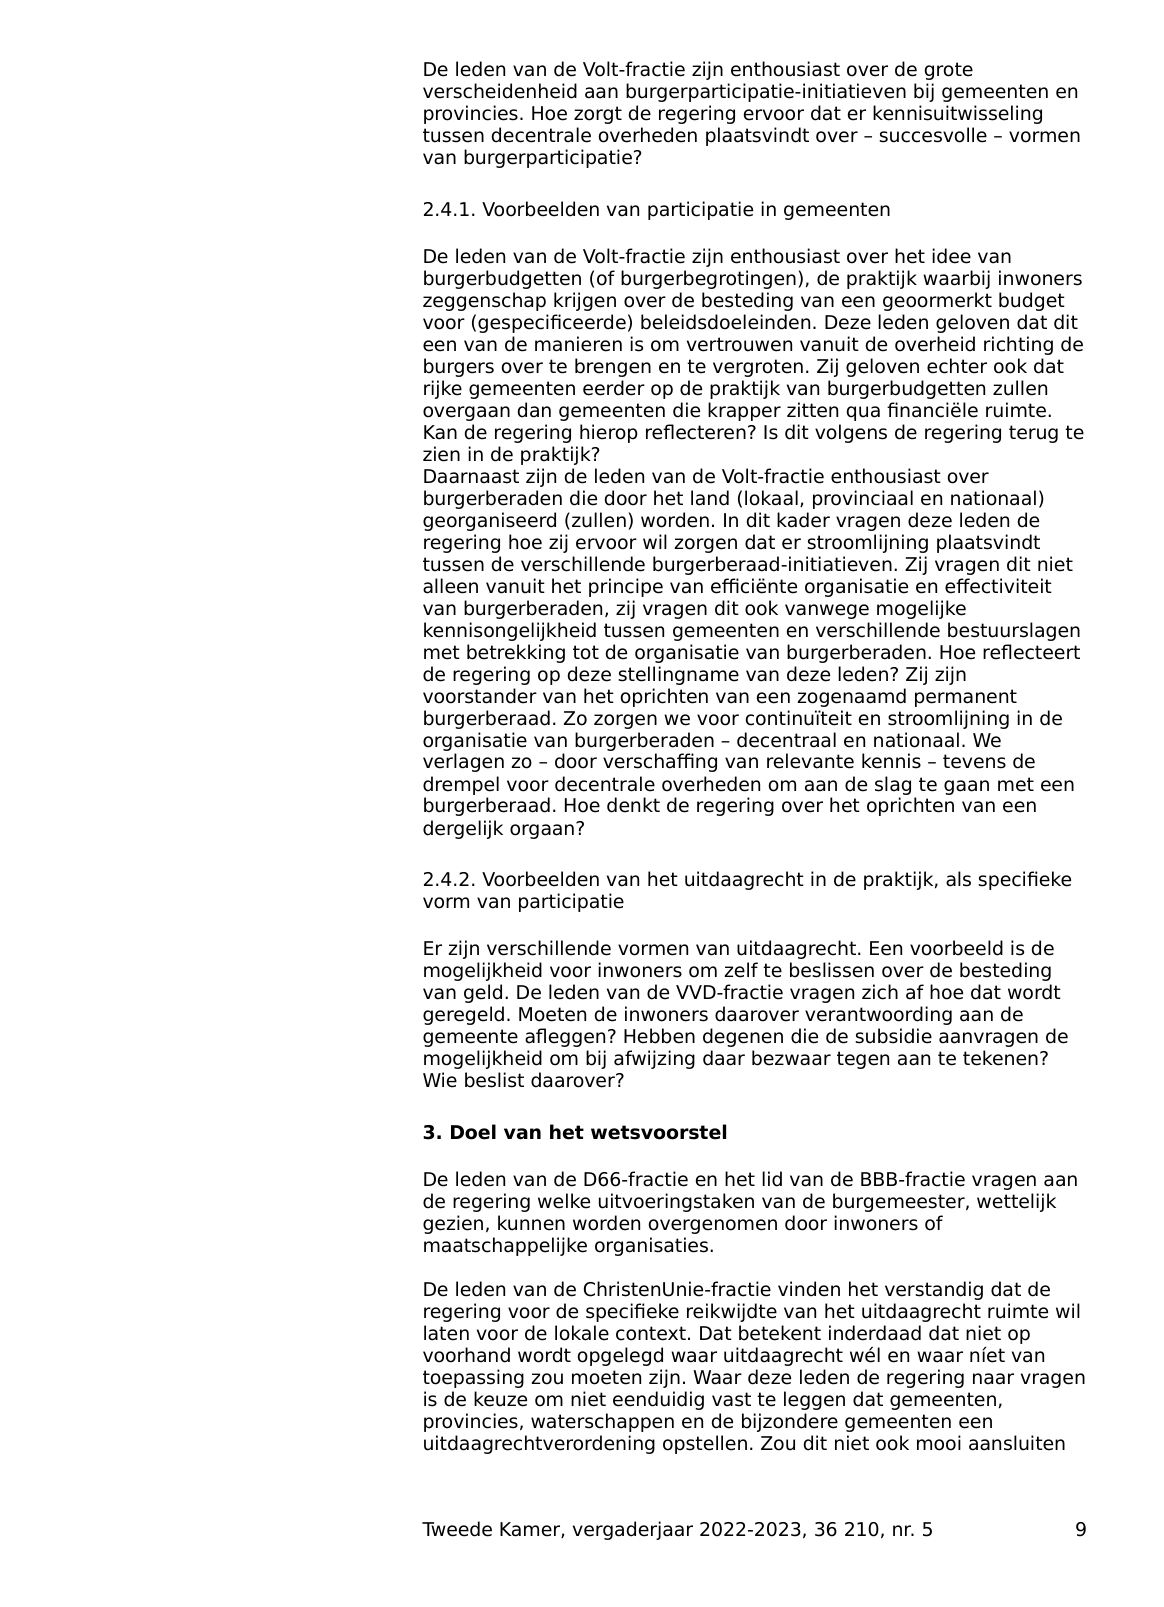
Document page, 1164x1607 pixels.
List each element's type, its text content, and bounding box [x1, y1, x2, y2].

text De leden van de D66-fractie en het lid van de BBB-fractie vragen aan de regering welke uitvoeringstaken van de burgemeester, wettelijk gezien, kunnen worden overgenomen door inwoners of maatschappelijke organisaties. [422, 1169, 1087, 1257]
subtitle 2.4.1. Voorbeelden van participatie in gemeenten [422, 199, 1087, 221]
subtitle 3. Doel van het wetsvoorstel [422, 1122, 1087, 1144]
text De leden van de Volt-fractie zijn enthousiast over het idee van burgerbudgetten (of burgerbegrotingen), de praktijk waarbij inwoners zeggenschap krijgen over de besteding van een geoormerkt budget voor (gespecificeerde) beleidsdoeleinden. Deze leden geloven dat dit een van de manieren is om vertrouwen vanuit de overheid richting de burgers over te brengen en te vergroten. Zij geloven echter ook dat rijke gemeenten eerder op de praktijk van burgerbudgetten zullen overgaan dan gemeenten die krapper zitten qua financiële ruimte. Kan de regering hierop reflecteren? Is dit volgens de regering terug te zien in de praktijk? [422, 246, 1087, 466]
text Er zijn verschillende vormen van uitdaagrecht. Een voorbeeld is de mogelijkheid voor inwoners om zelf te beslissen over de besteding van geld. De leden van de VVD-fractie vragen zich af hoe dat wordt geregeld. Moeten de inwoners daarover verantwoording aan de gemeente afleggen? Hebben degenen die de subsidie aanvragen de mogelijkheid om bij afwijzing daar bezwaar tegen aan te tekenen? Wie beslist daarover? [422, 938, 1087, 1092]
subtitle 2.4.2. Voorbeelden van het uitdaagrecht in de praktijk, als specifieke vorm van participatie [422, 869, 1087, 913]
text De leden van de Volt-fractie zijn enthousiast over de grote verscheidenheid aan burgerparticipatie-initiatieven bij gemeenten en provincies. Hoe zorgt de regering ervoor dat er kennisuitwisseling tussen decentrale overheden plaatsvindt over – succesvolle – vormen van burgerparticipatie? [422, 59, 1087, 169]
text Daarnaast zijn de leden van de Volt-fractie enthousiast over burgerberaden die door het land (lokaal, provinciaal en nationaal) georganiseerd (zullen) worden. In dit kader vragen deze leden de regering hoe zij ervoor wil zorgen dat er stroomlijning plaatsvindt tussen de verschillende burgerberaad-initiatieven. Zij vragen dit niet alleen vanuit het principe van efficiënte organisatie en effectiviteit van burgerberaden, zij vragen dit ook vanwege mogelijke kennisongelijkheid tussen gemeenten en verschillende bestuurslagen met betrekking tot de organisatie van burgerberaden. Hoe reflecteert de regering op deze stellingname van deze leden? Zij zijn voorstander van het oprichten van een zogenaamd permanent burgerberaad. Zo zorgen we voor continuïteit en stroomlijning in de organisatie van burgerberaden – decentraal en nationaal. We verlagen zo – door verschaffing van relevante kennis – tevens de drempel voor decentrale overheden om aan de slag te gaan met een burgerberaad. Hoe denkt de regering over het oprichten van een dergelijk orgaan? [422, 466, 1087, 839]
text De leden van de ChristenUnie-fractie vinden het verstandig dat de regering voor de specifieke reikwijdte van het uitdaagrecht ruimte wil laten voor de lokale context. Dat betekent inderdaad dat niet op voorhand wordt opgelegd waar uitdaagrecht wél en waar níet van toepassing zou moeten zijn. Waar deze leden de regering naar vragen is de keuze om niet eenduidig vast te leggen dat gemeenten, provincies, waterschappen en de bijzondere gemeenten een uitdaagrechtverordening opstellen. Zou dit niet ook mooi aansluiten [422, 1279, 1087, 1455]
